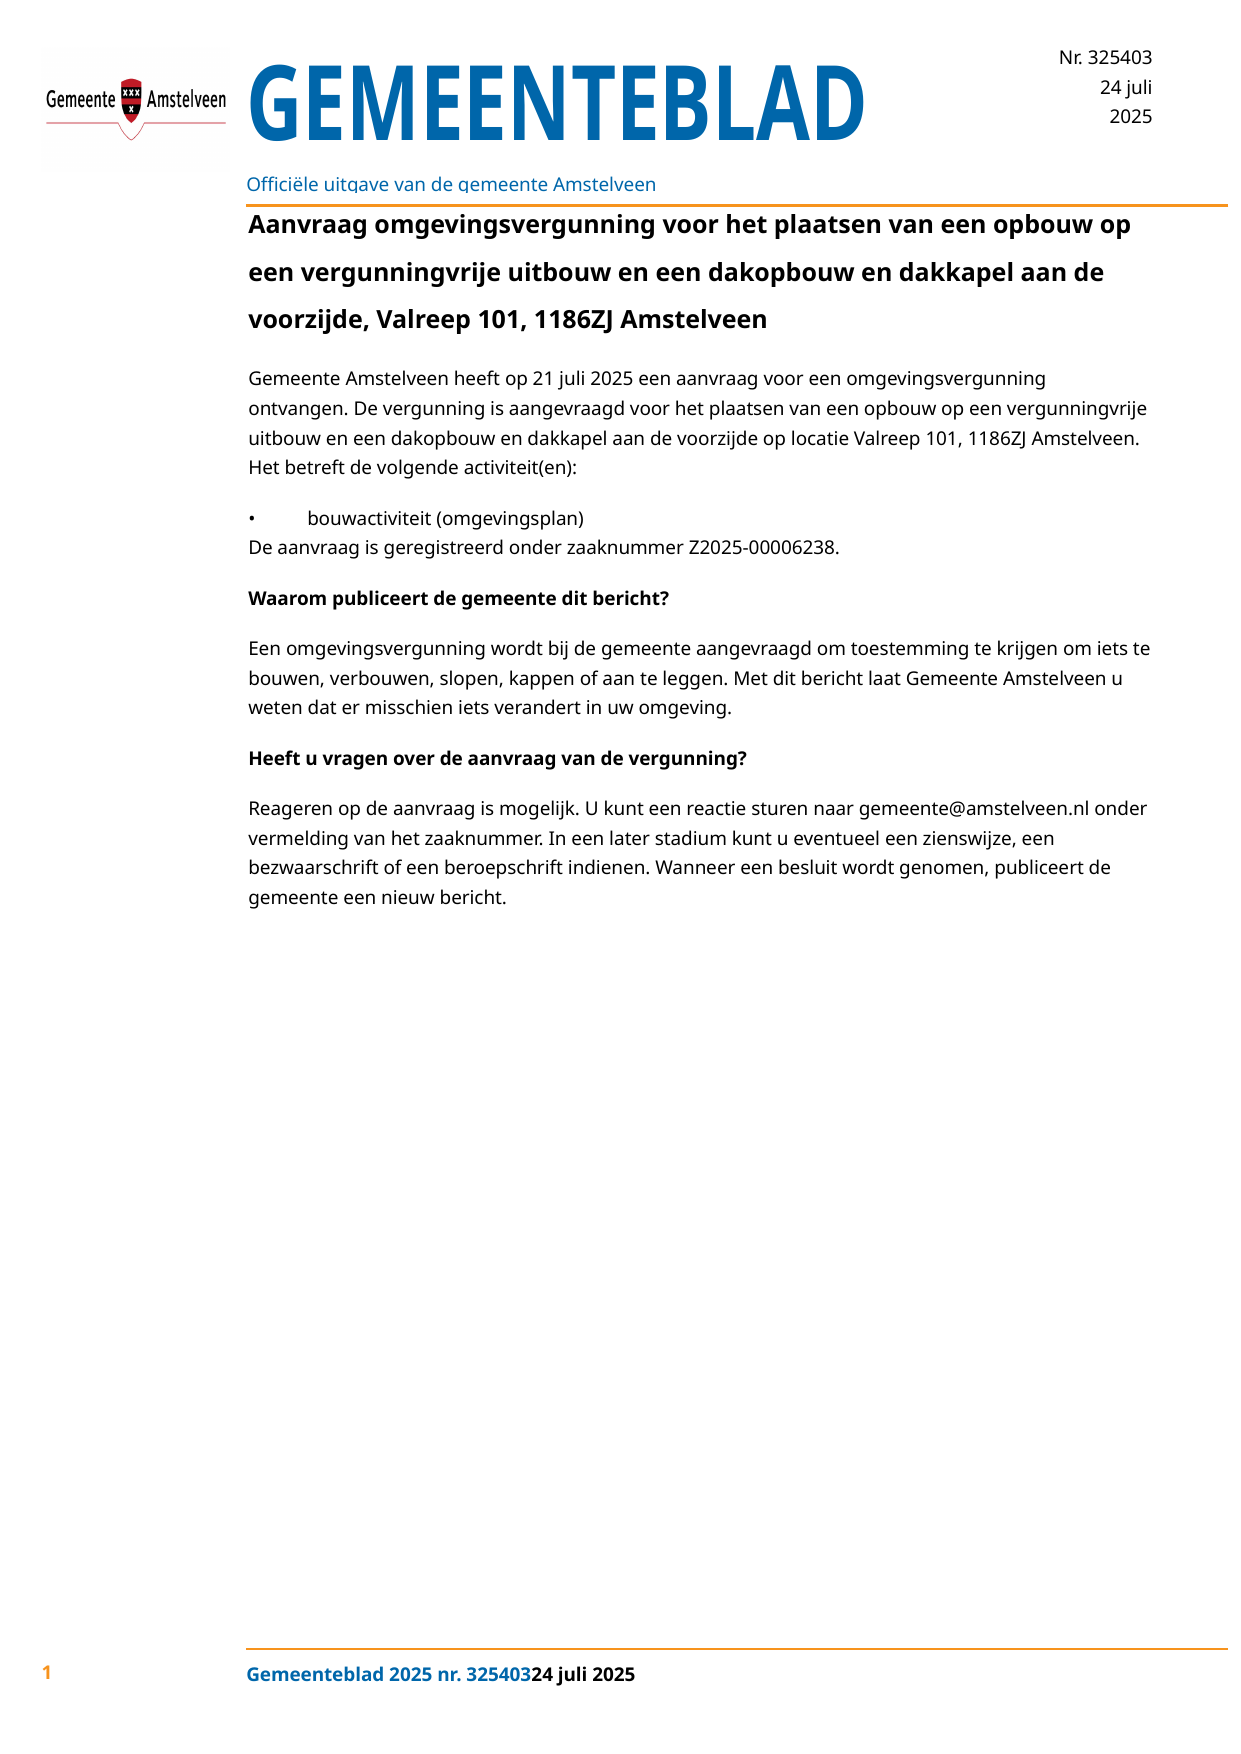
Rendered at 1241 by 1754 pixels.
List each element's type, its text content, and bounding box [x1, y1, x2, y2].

text Aanvraag omgevingsvergunning voor het plaatsen van een opbouw op een vergunningvrije uitbouw en een dakopbouw en dakkapel aan de voorzijde, Valreep 101, 1186ZJ Amstelveen [248, 207, 1152, 336]
text Heeft u vragen over de aanvraag van de vergunning? [248, 745, 1152, 770]
text Reageren op de aanvraag is mogelijk. U kunt een reactie sturen naar gemeente@amstelveen.nl onder vermelding van het zaaknummer. In een later stadium kunt u eventueel een zienswijze, een bezwaarschrift of een beroepschrift indienen. Wanneer een besluit wordt genomen, publiceert de gemeente een nieuw bericht. [248, 795, 1152, 909]
text Gemeente Amstelveen heeft op 21 juli 2025 een aanvraag voor een omgevingsvergunning ontvangen. De vergunning is aangevraagd voor het plaatsen van een opbouw op een vergunningvrije uitbouw en een dakopbouw en dakkapel aan de voorzijde op locatie Valreep 101, 1186ZJ Amstelveen. Het betreft de volgende activiteit(en): [248, 366, 1152, 480]
list bouwactiviteit (omgevingsplan) [248, 505, 1152, 530]
text Een omgevingsvergunning wordt bij de gemeente aangevraagd om toestemming te krijgen om iets te bouwen, verbouwen, slopen, kappen of aan te leggen. Met dit bericht laat Gemeente Amstelveen u weten dat er misschien iets verandert in uw omgeving. [248, 635, 1152, 720]
text De aanvraag is geregistreerd onder zaaknummer Z2025-00006238. [248, 534, 1152, 560]
picture [41, 47, 231, 172]
text Waarom publiceert de gemeente dit bericht? [248, 585, 1152, 610]
